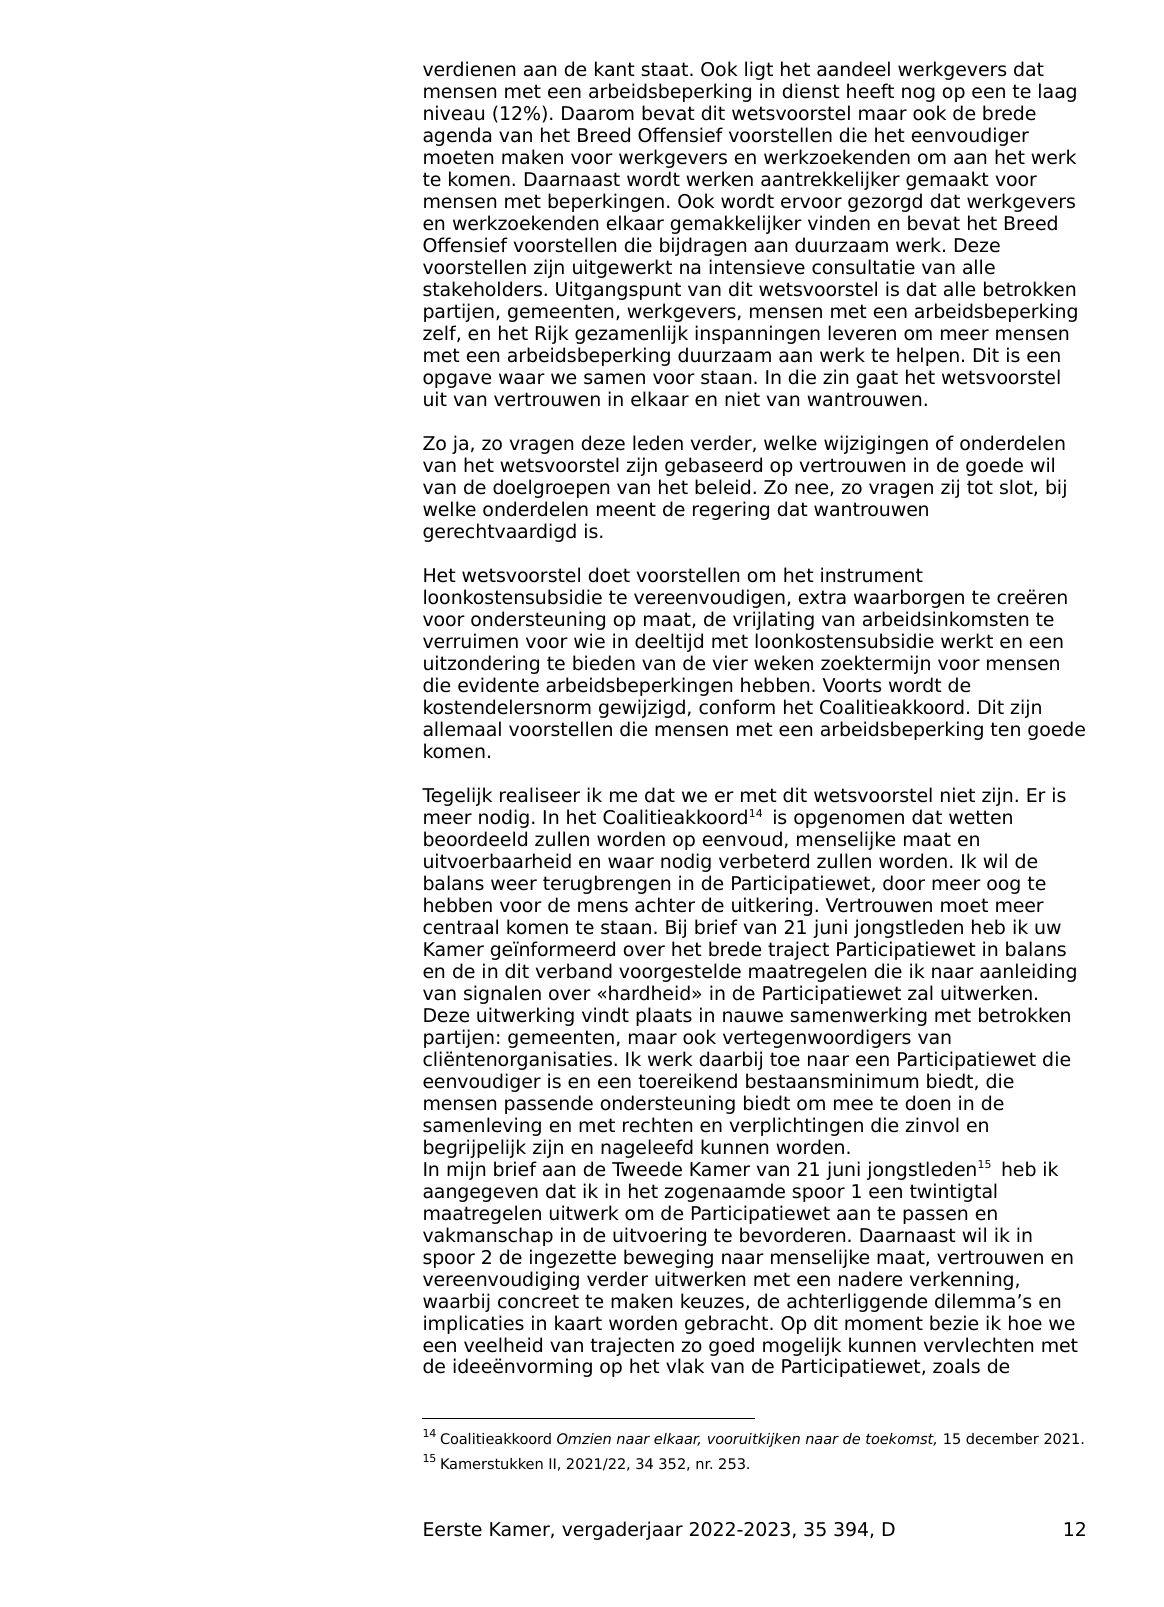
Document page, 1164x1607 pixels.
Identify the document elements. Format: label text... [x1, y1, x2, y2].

text Zo ja, zo vragen deze leden verder, welke wijzigingen of onderdelen van het wetsvoorstel zijn gebaseerd op vertrouwen in de goede wil van de doelgroepen van het beleid. Zo nee, zo vragen zij tot slot, bij welke onderdelen meent de regering dat wantrouwen gerechtvaardigd is. [422, 433, 1087, 543]
text In mijn brief aan de Tweede Kamer van 21 juni jongstleden heb ik aangegeven dat ik in het zogenaamde spoor 1 een twintigtal maatregelen uitwerk om de Participatiewet aan te passen en vakmanschap in de uitvoering te bevorderen. Daarnaast wil ik in spoor 2 de ingezette beweging naar menselijke maat, vertrouwen en vereenvoudiging verder uitwerken met een nadere verkenning, waarbij concreet te maken keuzes, de achterliggende dilemma’s en implicaties in kaart worden gebracht. Op dit moment bezie ik hoe we een veelheid van trajecten zo goed mogelijk kunnen vervlechten met de ideeënvorming op het vlak van de Participatiewet, zoals de [422, 1159, 1087, 1378]
text verdienen aan de kant staat. Ook ligt het aandeel werkgevers dat mensen met een arbeidsbeperking in dienst heeft nog op een te laag niveau (12%). Daarom bevat dit wetsvoorstel maar ook de brede agenda van het Breed Offensief voorstellen die het eenvoudiger moeten maken voor werkgevers en werkzoekenden om aan het werk te komen. Daarnaast wordt werken aantrekkelijker gemaakt voor mensen met beperkingen. Ook wordt ervoor gezorgd dat werkgevers en werkzoekenden elkaar gemakkelijker vinden en bevat het Breed Offensief voorstellen die bijdragen aan duurzaam werk. Deze voorstellen zijn uitgewerkt na intensieve consultatie van alle stakeholders. Uitgangspunt van dit wetsvoorstel is dat alle betrokken partijen, gemeenten, werkgevers, mensen met een arbeidsbeperking zelf, en het Rijk gezamenlijk inspanningen leveren om meer mensen met een arbeidsbeperking duurzaam aan werk te helpen. Dit is een opgave waar we samen voor staan. In die zin gaat het wetsvoorstel uit van vertrouwen in elkaar en niet van wantrouwen. [422, 59, 1087, 411]
text Het wetsvoorstel doet voorstellen om het instrument loonkostensubsidie te vereenvoudigen, extra waarborgen te creëren voor ondersteuning op maat, de vrijlating van arbeidsinkomsten te verruimen voor wie in deeltijd met loonkostensubsidie werkt en een uitzondering te bieden van de vier weken zoektermijn voor mensen die evidente arbeidsbeperkingen hebben. Voorts wordt de kostendelersnorm gewijzigd, conform het Coalitieakkoord. Dit zijn allemaal voorstellen die mensen met een arbeidsbeperking ten goede komen. [422, 565, 1087, 763]
text Coalitieakkoord Omzien naar elkaar, vooruitkijken naar de toekomst, 15 december 2021. [422, 1427, 1087, 1449]
text Kamerstukken II, 2021/22, 34 352, nr. 253. [422, 1452, 1087, 1474]
text Tegelijk realiseer ik me dat we er met dit wetsvoorstel niet zijn. Er is meer nodig. In het Coalitieakkoord is opgenomen dat wetten beoordeeld zullen worden op eenvoud, menselijke maat en uitvoerbaarheid en waar nodig verbeterd zullen worden. Ik wil de balans weer terugbrengen in de Participatiewet, door meer oog te hebben voor de mens achter de uitkering. Vertrouwen moet meer centraal komen te staan. Bij brief van 21 juni jongstleden heb ik uw Kamer geïnformeerd over het brede traject Participatiewet in balans en de in dit verband voorgestelde maatregelen die ik naar aanleiding van signalen over «hardheid» in de Participatiewet zal uitwerken. Deze uitwerking vindt plaats in nauwe samenwerking met betrokken partijen: gemeenten, maar ook vertegenwoordigers van cliëntenorganisaties. Ik werk daarbij toe naar een Participatiewet die eenvoudiger is en een toereikend bestaansminimum biedt, die mensen passende ondersteuning biedt om mee te doen in de samenleving en met rechten en verplichtingen die zinvol en begrijpelijk zijn en nageleefd kunnen worden. [422, 785, 1087, 1159]
